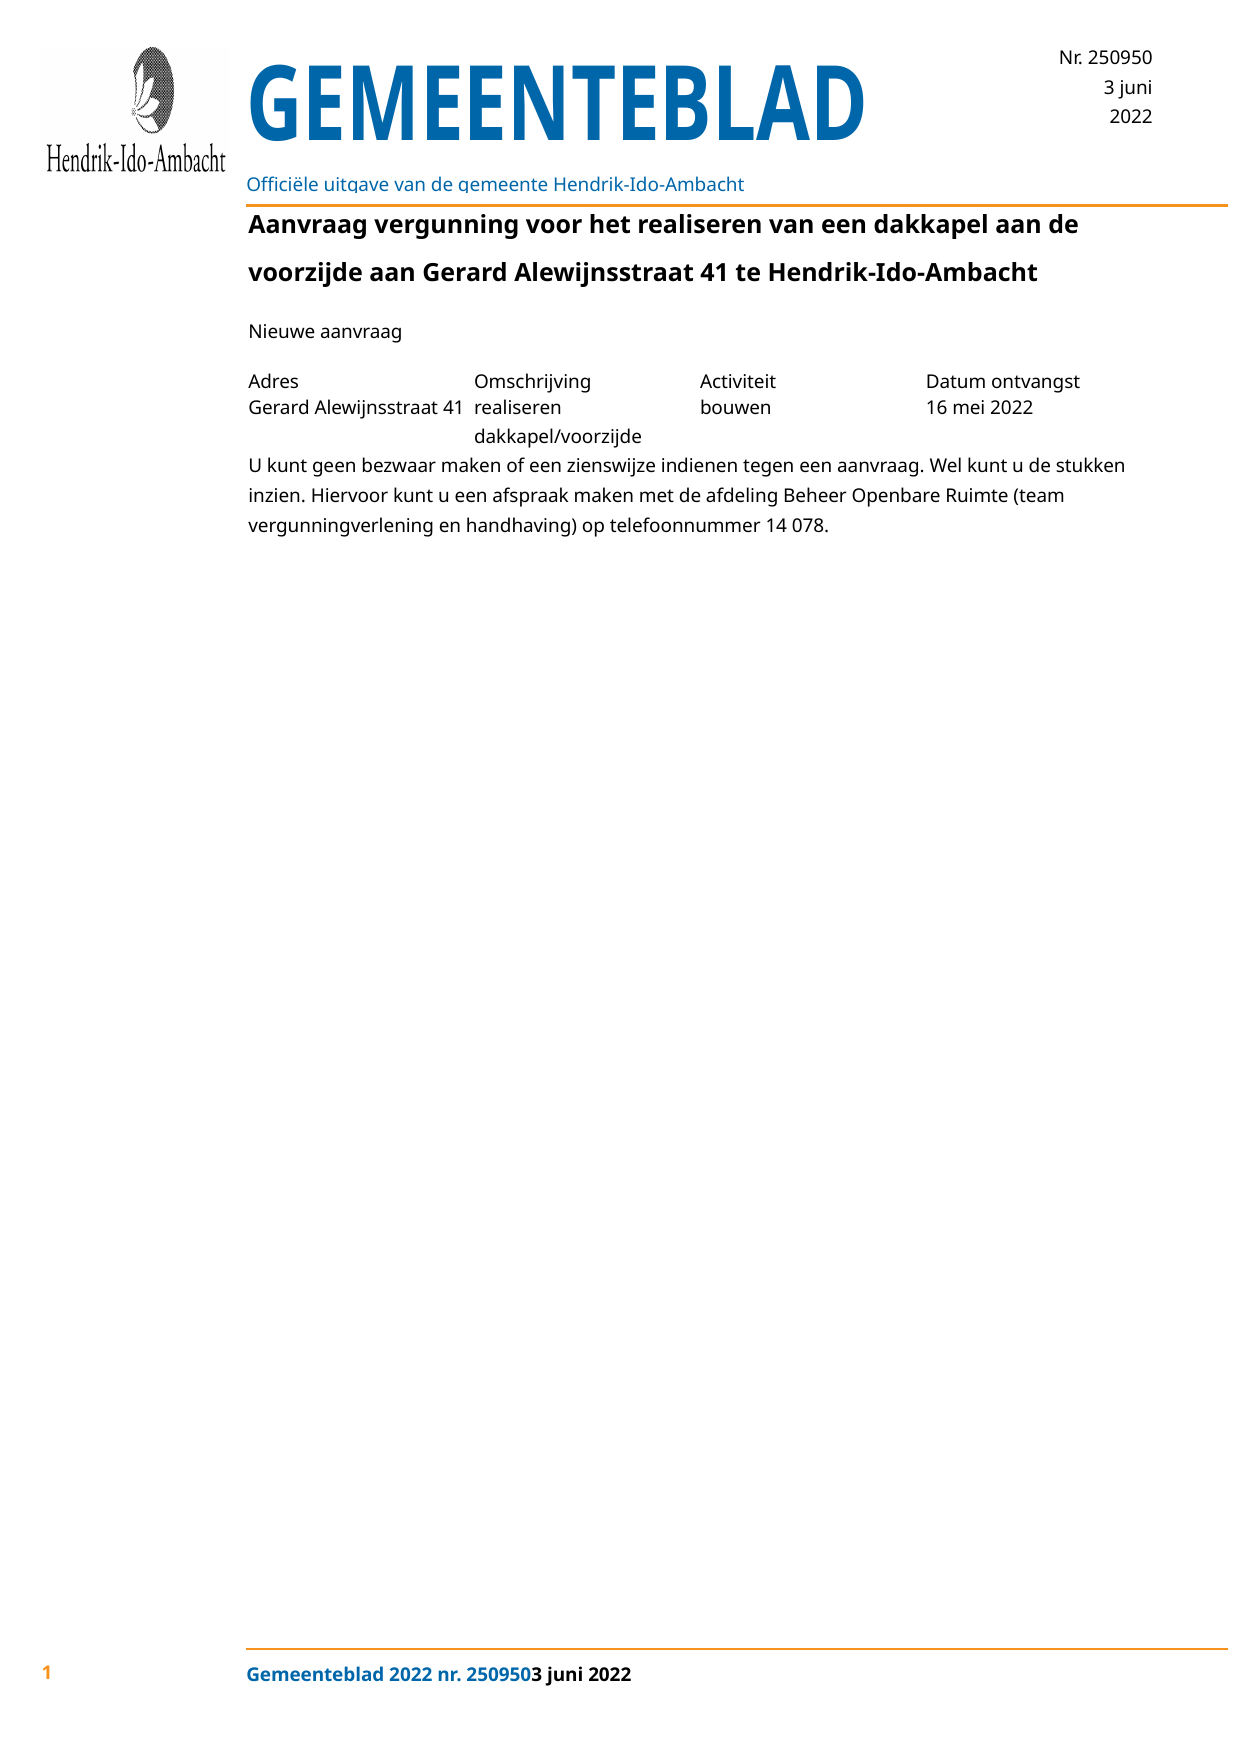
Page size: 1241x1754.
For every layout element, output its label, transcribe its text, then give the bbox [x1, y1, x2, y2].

text Aanvraag vergunning voor het realiseren van een dakkapel aan de voorzijde aan Gerard Alewijnsstraat 41 te Hendrik-Ido-Ambacht [248, 207, 1152, 288]
table_cell bouwen [700, 394, 926, 449]
text Nieuwe aanvraag [248, 318, 1152, 344]
table_cell 16 mei 2022 [926, 394, 1152, 449]
table_header Omschrijving [474, 369, 700, 394]
picture [41, 47, 231, 172]
table_header Datum ontvangst [926, 369, 1152, 394]
text U kunt geen bezwaar maken of een zienswijze indienen tegen een aanvraag. Wel kunt u de stukken inzien. Hiervoor kunt u een afspraak maken met de afdeling Beheer Openbare Ruimte (team vergunningverlening en handhaving) op telefoonnummer 14 078. [248, 453, 1152, 538]
table_cell realiseren dakkapel/voorzijde [474, 394, 700, 449]
table_header Activiteit [700, 369, 926, 394]
table_cell Gerard Alewijnsstraat 41 [248, 394, 474, 449]
table_header Adres [248, 369, 474, 394]
